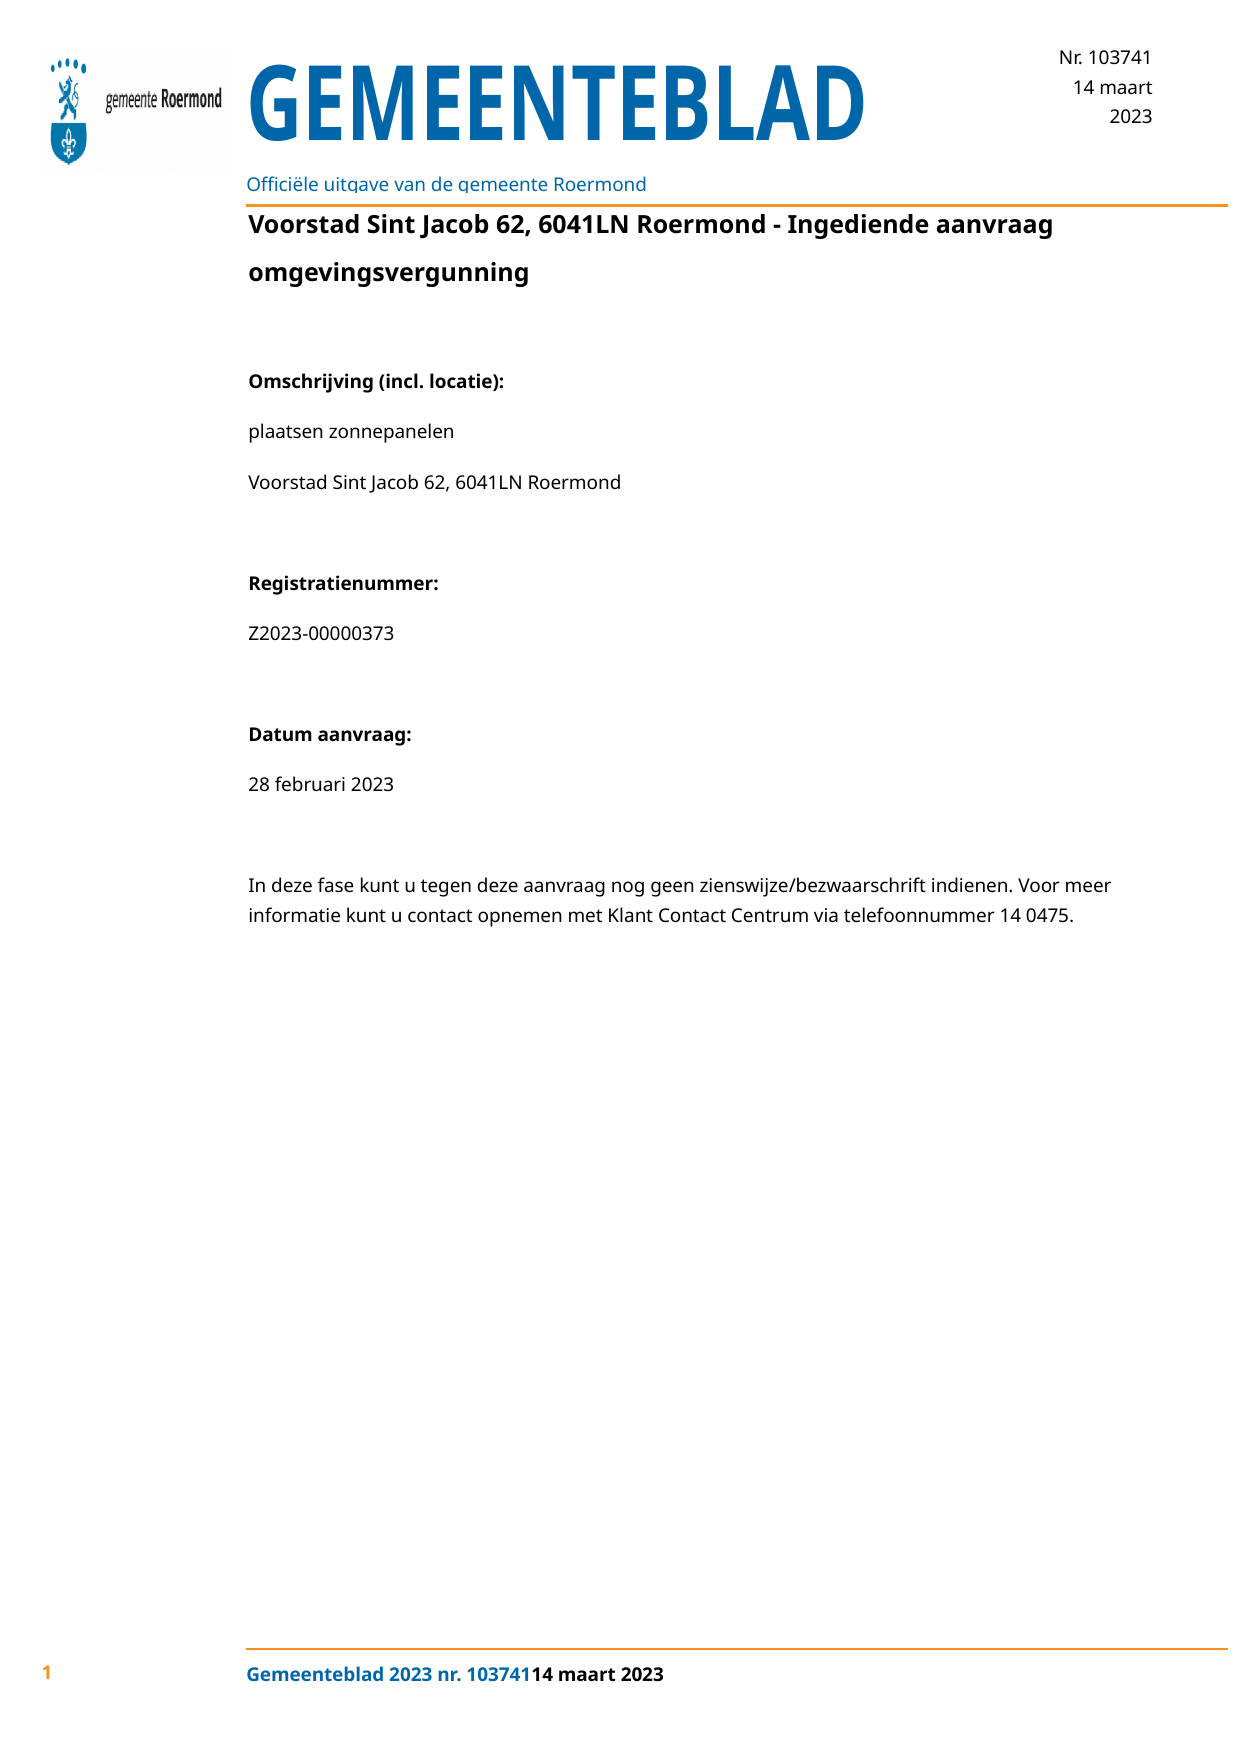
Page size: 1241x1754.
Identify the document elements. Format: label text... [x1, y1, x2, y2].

text Datum aanvraag: [248, 721, 1152, 747]
text 28 februari 2023 [248, 772, 1152, 797]
text Voorstad Sint Jacob 62, 6041LN Roermond [248, 469, 1152, 495]
text plaatsen zonnepanelen [248, 419, 1152, 444]
text Omschrijving (incl. locatie): [248, 368, 1152, 394]
text In deze fase kunt u tegen deze aanvraag nog geen zienswijze/bezwaarschrift indienen. Voor meer informatie kunt u contact opnemen met Klant Contact Centrum via telefoonnummer 14 0475. [248, 872, 1152, 928]
picture [41, 47, 231, 172]
text Z2023-00000373 [248, 620, 1152, 646]
text Registratienummer: [248, 570, 1152, 596]
text Voorstad Sint Jacob 62, 6041LN Roermond - Ingediende aanvraag omgevingsvergunning [248, 207, 1152, 288]
